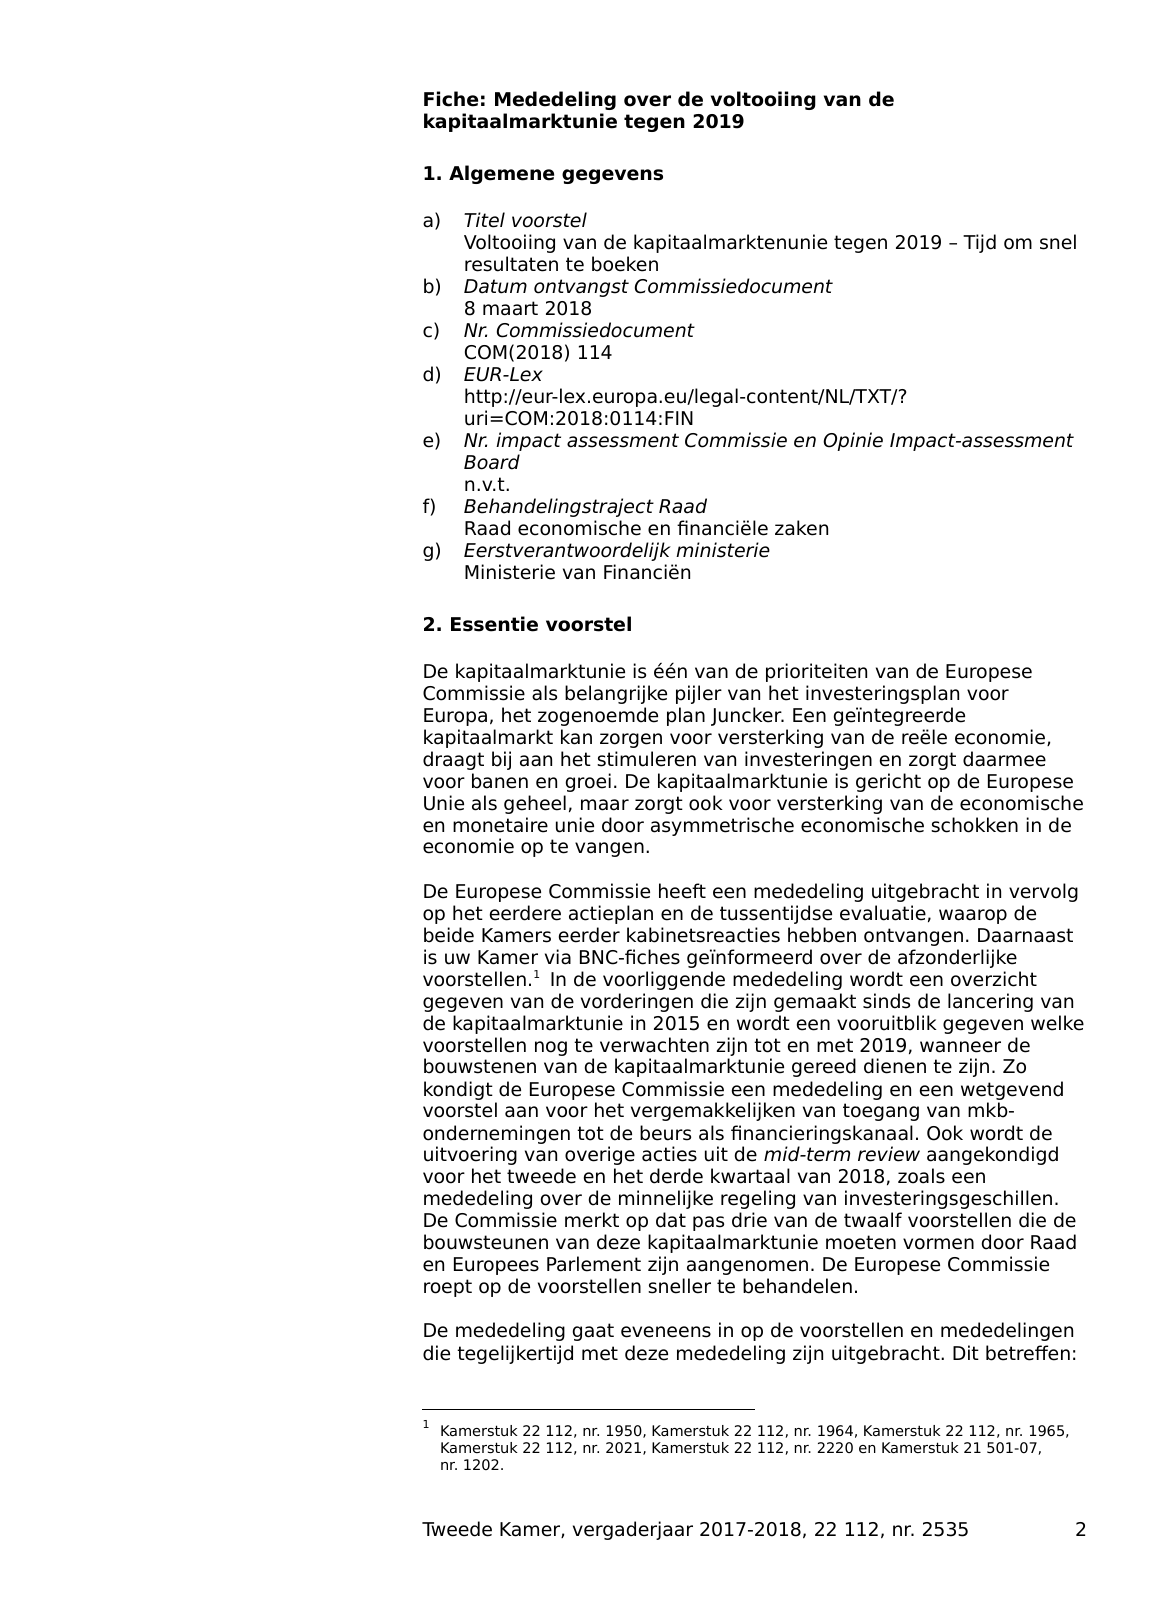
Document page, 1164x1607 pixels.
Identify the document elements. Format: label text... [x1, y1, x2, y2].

text Voltooiing van de kapitaalmarktenunie tegen 2019 – Tijd om snel resultaten te boeken [464, 232, 1087, 276]
subtitle Fiche: Mededeling over de voltooiing van de kapitaalmarktunie tegen 2019 [422, 89, 1087, 133]
subtitle 2. Essentie voorstel [422, 614, 1087, 636]
text g) Eerstverantwoordelijk ministerie [422, 540, 1087, 562]
text c) Nr. Commissiedocument [422, 320, 1087, 342]
text f) Behandelingstraject Raad [422, 496, 1087, 518]
text 8 maart 2018 [464, 298, 1087, 320]
text b) Datum ontvangst Commissiedocument [422, 276, 1087, 298]
text a) Titel voorstel [422, 210, 1087, 232]
text e) Nr. impact assessment Commissie en Opinie Impact-assessment Board [422, 430, 1087, 474]
text http://eur-lex.europa.eu/legal-content/NL/TXT/?uri=COM:2018:0114:FIN [464, 386, 1087, 430]
text Ministerie van Financiën [464, 562, 1087, 584]
subtitle 1. Algemene gegevens [422, 163, 1087, 185]
text COM(2018) 114 [464, 342, 1087, 364]
text De kapitaalmarktunie is één van de prioriteiten van de Europese Commissie als belangrijke pijler van het investeringsplan voor Europa, het zogenoemde plan Juncker. Een geïntegreerde kapitaalmarkt kan zorgen voor versterking van de reële economie, draagt bij aan het stimuleren van investeringen en zorgt daarmee voor banen en groei. De kapitaalmarktunie is gericht op de Europese Unie als geheel, maar zorgt ook voor versterking van de economische en monetaire unie door asymmetrische economische schokken in de economie op te vangen. [422, 661, 1087, 858]
text De mededeling gaat eveneens in op de voorstellen en mededelingen die tegelijkertijd met deze mededeling zijn uitgebracht. Dit betreffen: [422, 1320, 1087, 1364]
text Kamerstuk 22 112, nr. 1950, Kamerstuk 22 112, nr. 1964, Kamerstuk 22 112, nr. 1965, Kamerstuk 22 112, nr. 2021, Kamerstuk 22 112, nr. 2220 en Kamerstuk 21 501-07, nr. 1202. [422, 1418, 1087, 1474]
text n.v.t. [464, 474, 1087, 496]
text De Europese Commissie heeft een mededeling uitgebracht in vervolg op het eerdere actieplan en de tussentijdse evaluatie, waarop de beide Kamers eerder kabinetsreacties hebben ontvangen. Daarnaast is uw Kamer via BNC-fiches geïnformeerd over de afzonderlijke voorstellen. In de voorliggende mededeling wordt een overzicht gegeven van de vorderingen die zijn gemaakt sinds de lancering van de kapitaalmarktunie in 2015 en wordt een vooruitblik gegeven welke voorstellen nog te verwachten zijn tot en met 2019, wanneer de bouwstenen van de kapitaalmarktunie gereed dienen te zijn. Zo kondigt de Europese Commissie een mededeling en een wetgevend voorstel aan voor het vergemakkelijken van toegang van mkb-ondernemingen tot de beurs als financieringskanaal. Ook wordt de uitvoering van overige acties uit de mid-term review aangekondigd voor het tweede en het derde kwartaal van 2018, zoals een mededeling over de minnelijke regeling van investeringsgeschillen. De Commissie merkt op dat pas drie van de twaalf voorstellen die de bouwsteunen van deze kapitaalmarktunie moeten vormen door Raad en Europees Parlement zijn aangenomen. De Europese Commissie roept op de voorstellen sneller te behandelen. [422, 881, 1087, 1298]
text Raad economische en financiële zaken [464, 518, 1087, 540]
text d) EUR-Lex [422, 364, 1087, 386]
